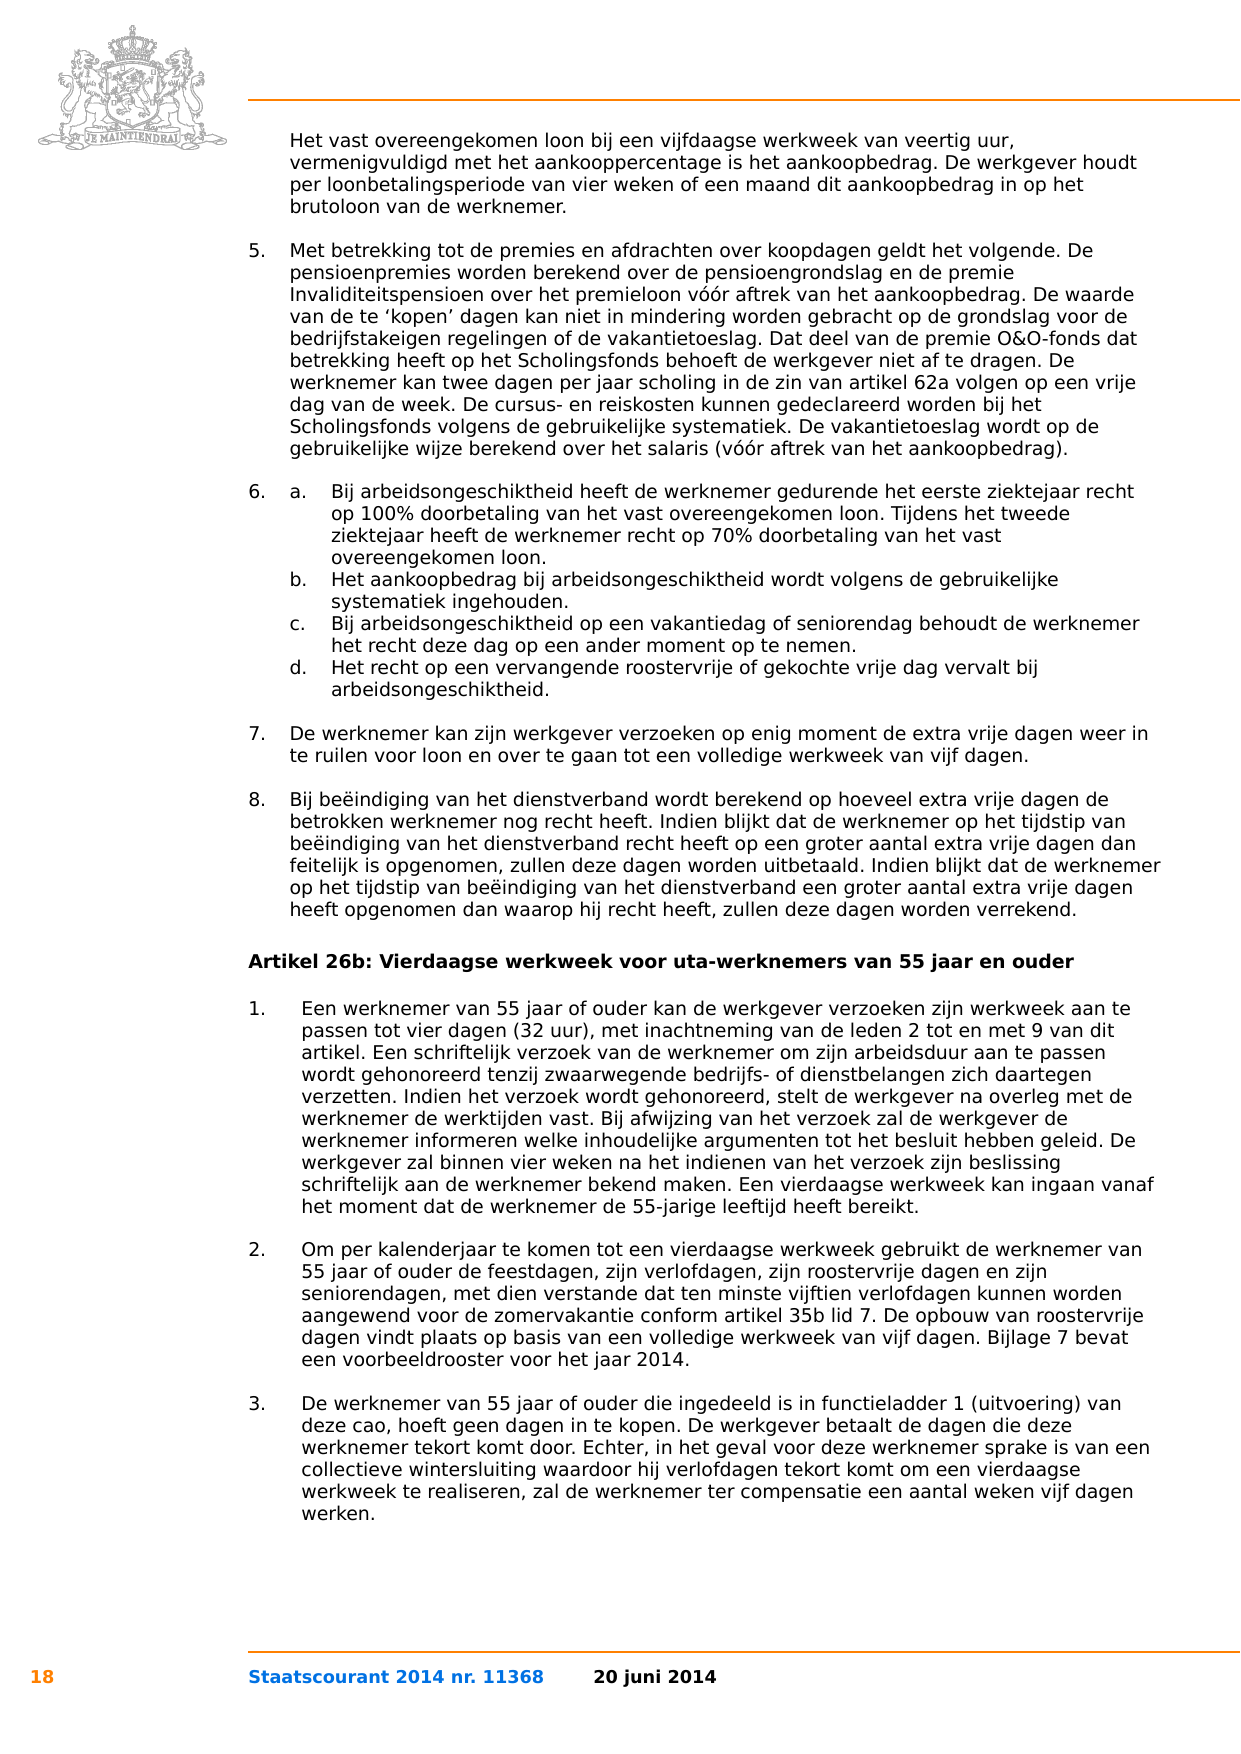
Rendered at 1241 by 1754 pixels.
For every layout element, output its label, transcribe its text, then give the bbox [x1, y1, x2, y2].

text 3. De werknemer van 55 jaar of ouder die ingedeeld is in functieladder 1 (uitvoering) van deze cao, hoeft geen dagen in te kopen. De werkgever betaalt de dagen die deze werknemer tekort komt door. Echter, in het geval voor deze werknemer sprake is van een collectieve wintersluiting waardoor hij verlofdagen tekort komt om een vierdaagse werkweek te realiseren, zal de werknemer ter compensatie een aantal weken vijf dagen werken. [248, 1393, 1163, 1525]
text d. Het recht op een vervangende roostervrije of gekochte vrije dag vervalt bij arbeidsongeschiktheid. [289, 657, 1163, 701]
text 6. a. Bij arbeidsongeschiktheid heeft de werknemer gedurende het eerste ziektejaar recht op 100% doorbetaling van het vast overeengekomen loon. Tijdens het tweede ziektejaar heeft de werknemer recht op 70% doorbetaling van het vast overeengekomen loon. [248, 481, 1163, 569]
text c. Bij arbeidsongeschiktheid op een vakantiedag of seniorendag behoudt de werknemer het recht deze dag op een ander moment op te nemen. [289, 613, 1163, 657]
text 5. Met betrekking tot de premies en afdrachten over koopdagen geldt het volgende. De pensioenpremies worden berekend over de pensioengrondslag en de premie Invaliditeitspensioen over het premieloon vóór aftrek van het aankoopbedrag. De waarde van de te ‘kopen’ dagen kan niet in mindering worden gebracht op de grondslag voor de bedrijfstakeigen regelingen of de vakantietoeslag. Dat deel van de premie O&O-fonds dat betrekking heeft op het Scholingsfonds behoeft de werkgever niet af te dragen. De werknemer kan twee dagen per jaar scholing in de zin van artikel 62a volgen op een vrije dag van de week. De cursus- en reiskosten kunnen gedeclareerd worden bij het Scholingsfonds volgens de gebruikelijke systematiek. De vakantietoeslag wordt op de gebruikelijke wijze berekend over het salaris (vóór aftrek van het aankoopbedrag). [248, 240, 1163, 459]
text Het vast overeengekomen loon bij een vijfdaagse werkweek van veertig uur, vermenigvuldigd met het aankooppercentage is het aankoopbedrag. De werkgever houdt per loonbetalingsperiode van vier weken of een maand dit aankoopbedrag in op het brutoloon van de werknemer. [289, 130, 1163, 218]
subtitle Artikel 26b: Vierdaagse werkweek voor uta-werknemers van 55 jaar en ouder [248, 951, 1163, 973]
picture [38, 25, 227, 150]
text 7. De werknemer kan zijn werkgever verzoeken op enig moment de extra vrije dagen weer in te ruilen voor loon en over te gaan tot een volledige werkweek van vijf dagen. [248, 723, 1163, 767]
text 1. Een werknemer van 55 jaar of ouder kan de werkgever verzoeken zijn werkweek aan te passen tot vier dagen (32 uur), met inachtneming van de leden 2 tot en met 9 van dit artikel. Een schriftelijk verzoek van de werknemer om zijn arbeidsduur aan te passen wordt gehonoreerd tenzij zwaarwegende bedrijfs- of dienstbelangen zich daartegen verzetten. Indien het verzoek wordt gehonoreerd, stelt de werkgever na overleg met de werknemer de werktijden vast. Bij afwijzing van het verzoek zal de werkgever de werknemer informeren welke inhoudelijke argumenten tot het besluit hebben geleid. De werkgever zal binnen vier weken na het indienen van het verzoek zijn beslissing schriftelijk aan de werknemer bekend maken. Een vierdaagse werkweek kan ingaan vanaf het moment dat de werknemer de 55-jarige leeftijd heeft bereikt. [248, 998, 1163, 1217]
text b. Het aankoopbedrag bij arbeidsongeschiktheid wordt volgens de gebruikelijke systematiek ingehouden. [289, 569, 1163, 613]
text 2. Om per kalenderjaar te komen tot een vierdaagse werkweek gebruikt de werknemer van 55 jaar of ouder de feestdagen, zijn verlofdagen, zijn roostervrije dagen en zijn seniorendagen, met dien verstande dat ten minste vijftien verlofdagen kunnen worden aangewend voor de zomervakantie conform artikel 35b lid 7. De opbouw van roostervrije dagen vindt plaats op basis van een volledige werkweek van vijf dagen. Bijlage 7 bevat een voorbeeldrooster voor het jaar 2014. [248, 1239, 1163, 1371]
text 8. Bij beëindiging van het dienstverband wordt berekend op hoeveel extra vrije dagen de betrokken werknemer nog recht heeft. Indien blijkt dat de werknemer op het tijdstip van beëindiging van het dienstverband recht heeft op een groter aantal extra vrije dagen dan feitelijk is opgenomen, zullen deze dagen worden uitbetaald. Indien blijkt dat de werknemer op het tijdstip van beëindiging van het dienstverband een groter aantal extra vrije dagen heeft opgenomen dan waarop hij recht heeft, zullen deze dagen worden verrekend. [248, 789, 1163, 921]
